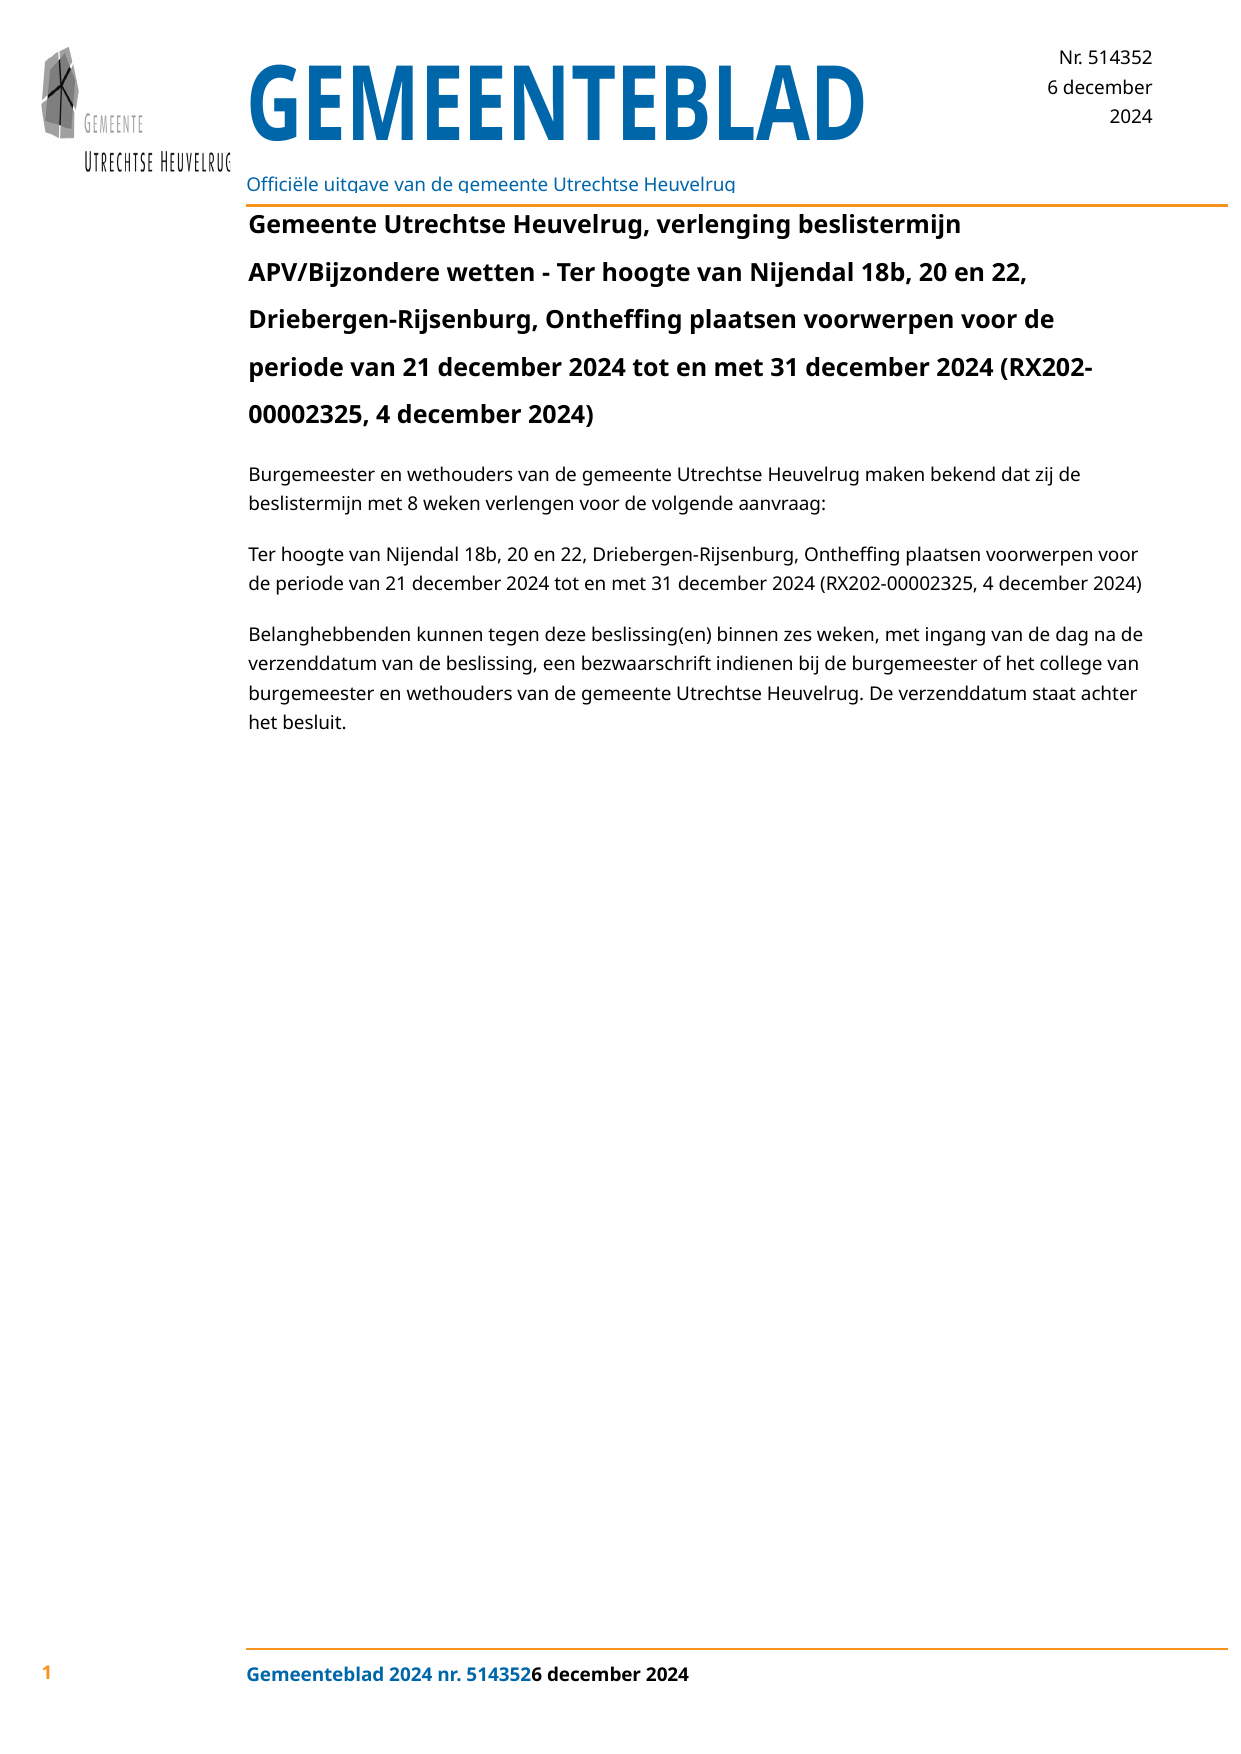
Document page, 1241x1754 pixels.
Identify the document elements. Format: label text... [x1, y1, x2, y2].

text Ter hoogte van Nijendal 18b, 20 en 22, Driebergen-Rijsenburg, Ontheffing plaatsen voorwerpen voor de periode van 21 december 2024 tot en met 31 december 2024 (RX202-00002325, 4 december 2024) [248, 541, 1152, 596]
text Gemeente Utrechtse Heuvelrug, verlenging beslistermijn APV/Bijzondere wetten - Ter hoogte van Nijendal 18b, 20 en 22, Driebergen-Rijsenburg, Ontheffing plaatsen voorwerpen voor de periode van 21 december 2024 tot en met 31 december 2024 (RX202-00002325, 4 december 2024) [248, 207, 1152, 431]
text Burgemeester en wethouders van de gemeente Utrechtse Heuvelrug maken bekend dat zij de beslistermijn met 8 weken verlengen voor de volgende aanvraag: [248, 461, 1152, 516]
picture [41, 47, 231, 172]
text Belanghebbenden kunnen tegen deze beslissing(en) binnen zes weken, met ingang van de dag na de verzenddatum van de beslissing, een bezwaarschrift indienen bij de burgemeester of het college van burgemeester en wethouders van de gemeente Utrechtse Heuvelrug. De verzenddatum staat achter het besluit. [248, 621, 1152, 735]
